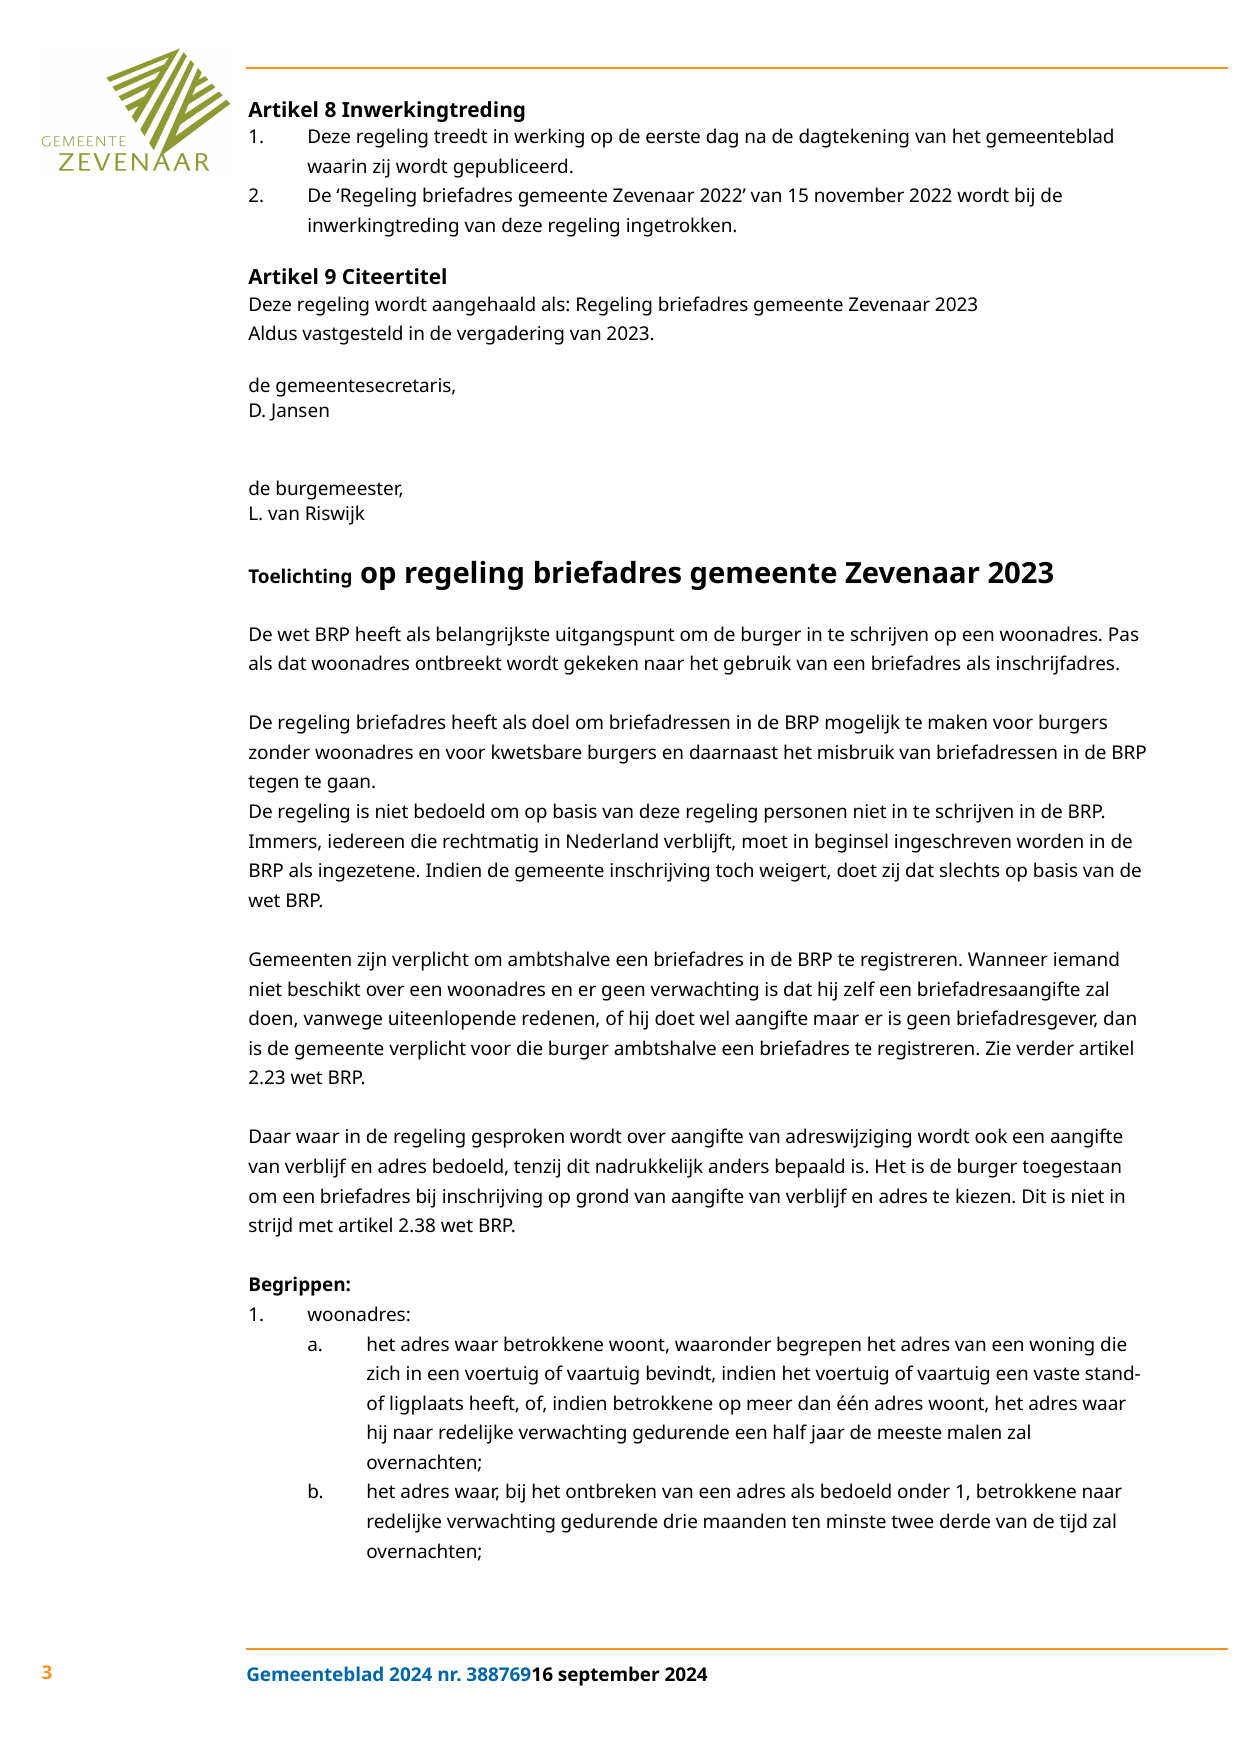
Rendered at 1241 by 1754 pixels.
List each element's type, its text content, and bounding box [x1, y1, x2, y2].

text de burgemeester, [248, 475, 1152, 501]
text Artikel 9 Citeertitel [248, 262, 1152, 291]
text Toelichting op regeling briefadres gemeente Zevenaar 2023 [248, 552, 1152, 592]
text Deze regeling wordt aangehaald als: Regeling briefadres gemeente Zevenaar 2023 [248, 291, 1152, 317]
list woonadres: [248, 1301, 1152, 1327]
text De wet BRP heeft als belangrijkste uitgangspunt om de burger in te schrijven op een woonadres. Pas als dat woonadres ontbreekt wordt gekeken naar het gebruik van een briefadres als inschrijfadres. [248, 621, 1152, 676]
text De regeling briefadres heeft als doel om briefadressen in de BRP mogelijk te maken voor burgers zonder woonadres en voor kwetsbare burgers en daarnaast het misbruik van briefadressen in de BRP tegen te gaan. [248, 709, 1152, 794]
list Deze regeling treedt in werking op de eerste dag na de dagtekening van het gemeenteblad waarin zij wordt gepubliceerd. [248, 123, 1152, 178]
text L. van Riswijk [248, 501, 1152, 526]
list het adres waar betrokkene woont, waaronder begrepen het adres van een woning die zich in een voertuig of vaartuig bevindt, indien het voertuig of vaartuig een vaste stand- of ligplaats heeft, of, indien betrokkene op meer dan één adres woont, het adres waar hij naar redelijke verwachting gedurende een half jaar de meeste malen zal overnachten; [307, 1331, 1152, 1475]
text Begrippen: [248, 1272, 1152, 1297]
text Daar waar in de regeling gesproken wordt over aangifte van adreswijziging wordt ook een aangifte van verblijf en adres bedoeld, tenzij dit nadrukkelijk anders bepaald is. Het is de burger toegestaan om een briefadres bij inschrijving op grond van aangifte van verblijf en adres te kiezen. Dit is niet in strijd met artikel 2.38 wet BRP. [248, 1124, 1152, 1238]
text Gemeenten zijn verplicht om ambtshalve een briefadres in de BRP te registreren. Wanneer iemand niet beschikt over een woonadres en er geen verwachting is dat hij zelf een briefadresaangifte zal doen, vanwege uiteenlopende redenen, of hij doet wel aangifte maar er is geen briefadresgever, dan is de gemeente verplicht voor die burger ambtshalve een briefadres te registreren. Zie verder artikel 2.23 wet BRP. [248, 946, 1152, 1090]
picture [41, 47, 231, 172]
list het adres waar, bij het ontbreken van een adres als bedoeld onder 1, betrokkene naar redelijke verwachting gedurende drie maanden ten minste twee derde van de tijd zal overnachten; [307, 1479, 1152, 1564]
list De ‘Regeling briefadres gemeente Zevenaar 2022’ van 15 november 2022 wordt bij de inwerkingtreding van deze regeling ingetrokken. [248, 182, 1152, 238]
text Artikel 8 Inwerkingtreding [248, 95, 1152, 123]
text Aldus vastgesteld in de vergadering van 2023. [248, 320, 1152, 346]
text de gemeentesecretaris, [248, 372, 1152, 398]
text De regeling is niet bedoeld om op basis van deze regeling personen niet in te schrijven in de BRP. Immers, iedereen die rechtmatig in Nederland verblijft, moet in beginsel ingeschreven worden in de BRP als ingezetene. Indien de gemeente inschrijving toch weigert, doet zij dat slechts op basis van de wet BRP. [248, 798, 1152, 913]
text D. Jansen [248, 398, 1152, 423]
